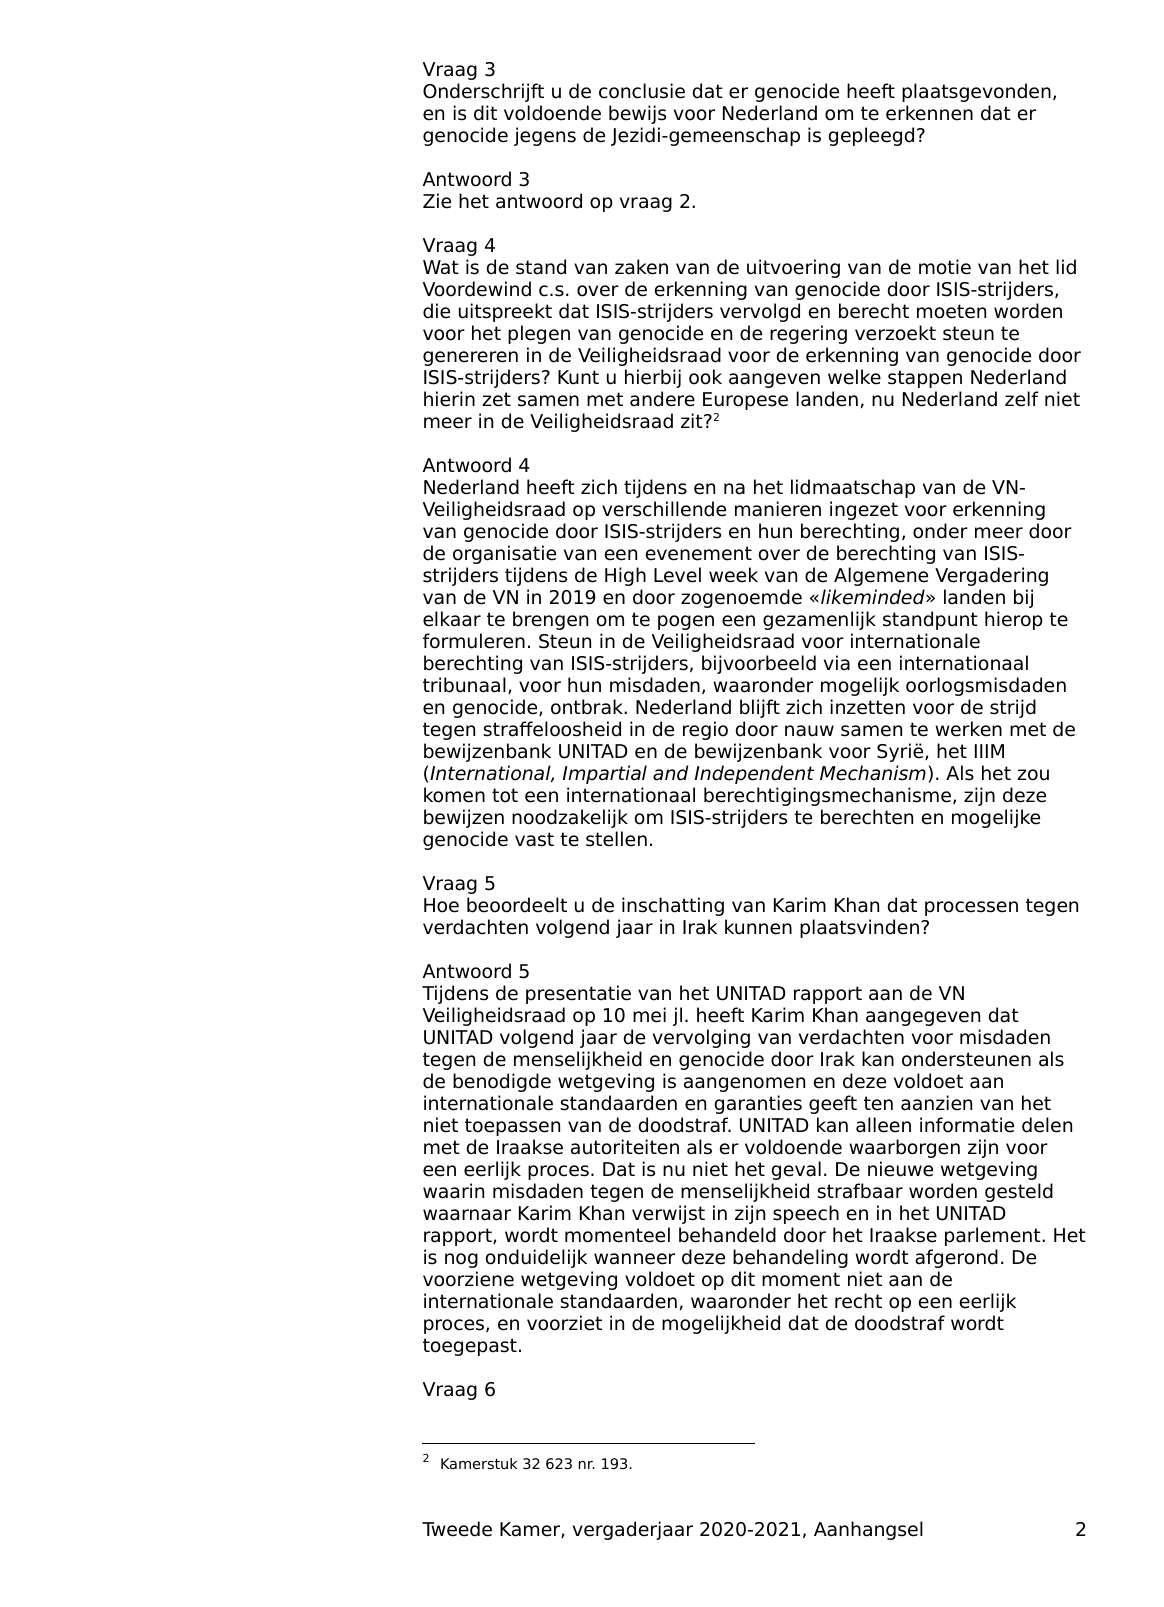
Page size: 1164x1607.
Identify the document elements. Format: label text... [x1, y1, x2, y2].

text Antwoord 3 [422, 169, 1087, 191]
text Antwoord 5 [422, 961, 1087, 983]
text Nederland heeft zich tijdens en na het lidmaatschap van de VN-Veiligheidsraad op verschillende manieren ingezet voor erkenning van genocide door ISIS-strijders en hun berechting, onder meer door de organisatie van een evenement over de berechting van ISIS-strijders tijdens de High Level week van de Algemene Vergadering van de VN in 2019 en door zogenoemde «likeminded» landen bij elkaar te brengen om te pogen een gezamenlijk standpunt hierop te formuleren. Steun in de Veiligheidsraad voor internationale berechting van ISIS-strijders, bijvoorbeeld via een internationaal tribunaal, voor hun misdaden, waaronder mogelijk oorlogsmisdaden en genocide, ontbrak. Nederland blijft zich inzetten voor de strijd tegen straffeloosheid in de regio door nauw samen te werken met de bewijzenbank UNITAD en de bewijzenbank voor Syrië, het IIIM (International, Impartial and Independent Mechanism). Als het zou komen tot een internationaal berechtigingsmechanisme, zijn deze bewijzen noodzakelijk om ISIS-strijders te berechten en mogelijke genocide vast te stellen. [422, 477, 1087, 851]
text Vraag 3 [422, 59, 1087, 81]
text Kamerstuk 32 623 nr. 193. [422, 1452, 1087, 1474]
text Antwoord 4 [422, 455, 1087, 477]
text Vraag 4 [422, 235, 1087, 257]
text Onderschrijft u de conclusie dat er genocide heeft plaatsgevonden, en is dit voldoende bewijs voor Nederland om te erkennen dat er genocide jegens de Jezidi-gemeenschap is gepleegd? [422, 81, 1087, 147]
text Vraag 5 [422, 873, 1087, 895]
text Tijdens de presentatie van het UNITAD rapport aan de VN Veiligheidsraad op 10 mei jl. heeft Karim Khan aangegeven dat UNITAD volgend jaar de vervolging van verdachten voor misdaden tegen de menselijkheid en genocide door Irak kan ondersteunen als de benodigde wetgeving is aangenomen en deze voldoet aan internationale standaarden en garanties geeft ten aanzien van het niet toepassen van de doodstraf. UNITAD kan alleen informatie delen met de Iraakse autoriteiten als er voldoende waarborgen zijn voor een eerlijk proces. Dat is nu niet het geval. De nieuwe wetgeving waarin misdaden tegen de menselijkheid strafbaar worden gesteld waarnaar Karim Khan verwijst in zijn speech en in het UNITAD rapport, wordt momenteel behandeld door het Iraakse parlement. Het is nog onduidelijk wanneer deze behandeling wordt afgerond. De voorziene wetgeving voldoet op dit moment niet aan de internationale standaarden, waaronder het recht op een eerlijk proces, en voorziet in de mogelijkheid dat de doodstraf wordt toegepast. [422, 983, 1087, 1357]
text Wat is de stand van zaken van de uitvoering van de motie van het lid Voordewind c.s. over de erkenning van genocide door ISIS-strijders, die uitspreekt dat ISIS-strijders vervolgd en berecht moeten worden voor het plegen van genocide en de regering verzoekt steun te genereren in de Veiligheidsraad voor de erkenning van genocide door ISIS-strijders? Kunt u hierbij ook aangeven welke stappen Nederland hierin zet samen met andere Europese landen, nu Nederland zelf niet meer in de Veiligheidsraad zit? [422, 257, 1087, 433]
text Vraag 6 [422, 1379, 1087, 1401]
text Zie het antwoord op vraag 2. [422, 191, 1087, 213]
text Hoe beoordeelt u de inschatting van Karim Khan dat processen tegen verdachten volgend jaar in Irak kunnen plaatsvinden? [422, 895, 1087, 939]
